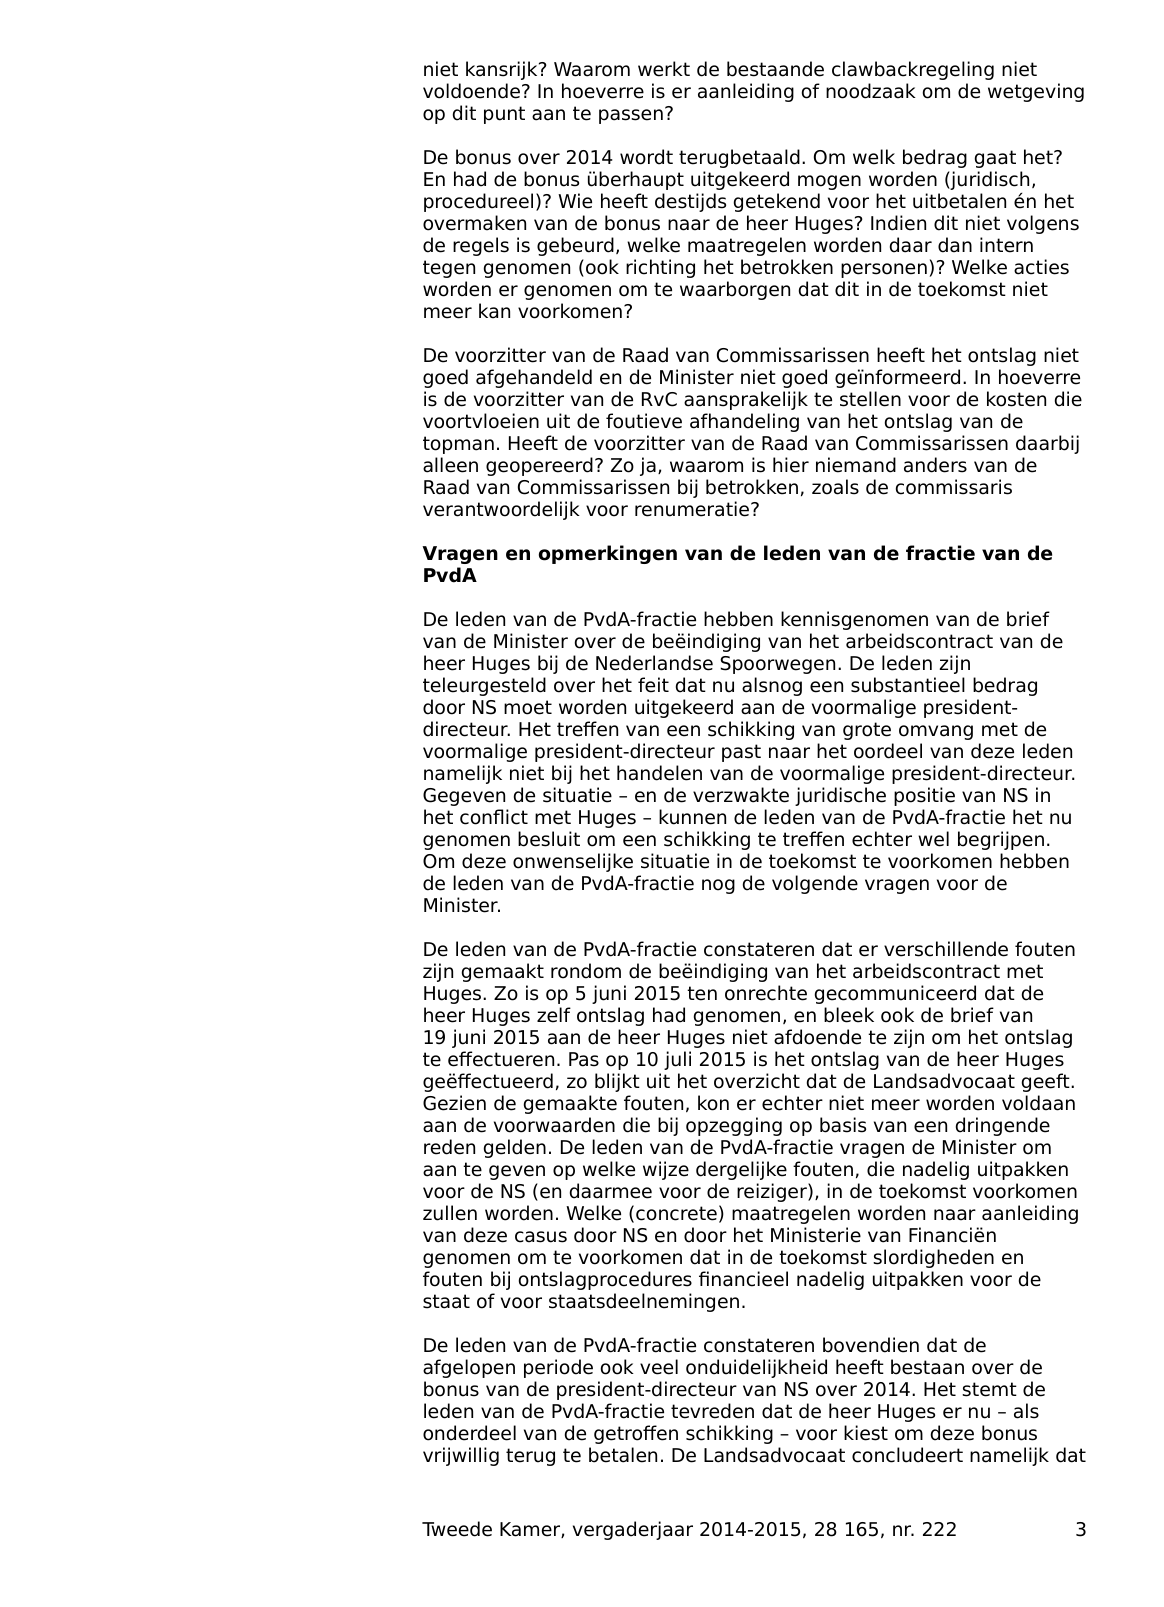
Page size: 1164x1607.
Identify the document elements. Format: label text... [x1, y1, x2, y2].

text niet kansrijk? Waarom werkt de bestaande clawbackregeling niet voldoende? In hoeverre is er aanleiding of noodzaak om de wetgeving op dit punt aan te passen? [422, 59, 1087, 125]
text De leden van de PvdA-fractie constateren bovendien dat de afgelopen periode ook veel onduidelijkheid heeft bestaan over de bonus van de president-directeur van NS over 2014. Het stemt de leden van de PvdA-fractie tevreden dat de heer Huges er nu – als onderdeel van de getroffen schikking – voor kiest om deze bonus vrijwillig terug te betalen. De Landsadvocaat concludeert namelijk dat [422, 1335, 1087, 1467]
text De leden van de PvdA-fractie constateren dat er verschillende fouten zijn gemaakt rondom de beëindiging van het arbeidscontract met Huges. Zo is op 5 juni 2015 ten onrechte gecommuniceerd dat de heer Huges zelf ontslag had genomen, en bleek ook de brief van 19 juni 2015 aan de heer Huges niet afdoende te zijn om het ontslag te effectueren. Pas op 10 juli 2015 is het ontslag van de heer Huges geëffectueerd, zo blijkt uit het overzicht dat de Landsadvocaat geeft. Gezien de gemaakte fouten, kon er echter niet meer worden voldaan aan de voorwaarden die bij opzegging op basis van een dringende reden gelden. De leden van de PvdA-fractie vragen de Minister om aan te geven op welke wijze dergelijke fouten, die nadelig uitpakken voor de NS (en daarmee voor de reiziger), in de toekomst voorkomen zullen worden. Welke (concrete) maatregelen worden naar aanleiding van deze casus door NS en door het Ministerie van Financiën genomen om te voorkomen dat in de toekomst slordigheden en fouten bij ontslagprocedures financieel nadelig uitpakken voor de staat of voor staatsdeelnemingen. [422, 939, 1087, 1313]
subtitle Vragen en opmerkingen van de leden van de fractie van de PvdA [422, 543, 1087, 587]
text De leden van de PvdA-fractie hebben kennisgenomen van de brief van de Minister over de beëindiging van het arbeidscontract van de heer Huges bij de Nederlandse Spoorwegen. De leden zijn teleurgesteld over het feit dat nu alsnog een substantieel bedrag door NS moet worden uitgekeerd aan de voormalige president-directeur. Het treffen van een schikking van grote omvang met de voormalige president-directeur past naar het oordeel van deze leden namelijk niet bij het handelen van de voormalige president-directeur. Gegeven de situatie – en de verzwakte juridische positie van NS in het conflict met Huges – kunnen de leden van de PvdA-fractie het nu genomen besluit om een schikking te treffen echter wel begrijpen. Om deze onwenselijke situatie in de toekomst te voorkomen hebben de leden van de PvdA-fractie nog de volgende vragen voor de Minister. [422, 609, 1087, 917]
text De voorzitter van de Raad van Commissarissen heeft het ontslag niet goed afgehandeld en de Minister niet goed geïnformeerd. In hoeverre is de voorzitter van de RvC aansprakelijk te stellen voor de kosten die voortvloeien uit de foutieve afhandeling van het ontslag van de topman. Heeft de voorzitter van de Raad van Commissarissen daarbij alleen geopereerd? Zo ja, waarom is hier niemand anders van de Raad van Commissarissen bij betrokken, zoals de commissaris verantwoordelijk voor renumeratie? [422, 345, 1087, 521]
text De bonus over 2014 wordt terugbetaald. Om welk bedrag gaat het? En had de bonus überhaupt uitgekeerd mogen worden (juridisch, procedureel)? Wie heeft destijds getekend voor het uitbetalen én het overmaken van de bonus naar de heer Huges? Indien dit niet volgens de regels is gebeurd, welke maatregelen worden daar dan intern tegen genomen (ook richting het betrokken personen)? Welke acties worden er genomen om te waarborgen dat dit in de toekomst niet meer kan voorkomen? [422, 147, 1087, 323]
